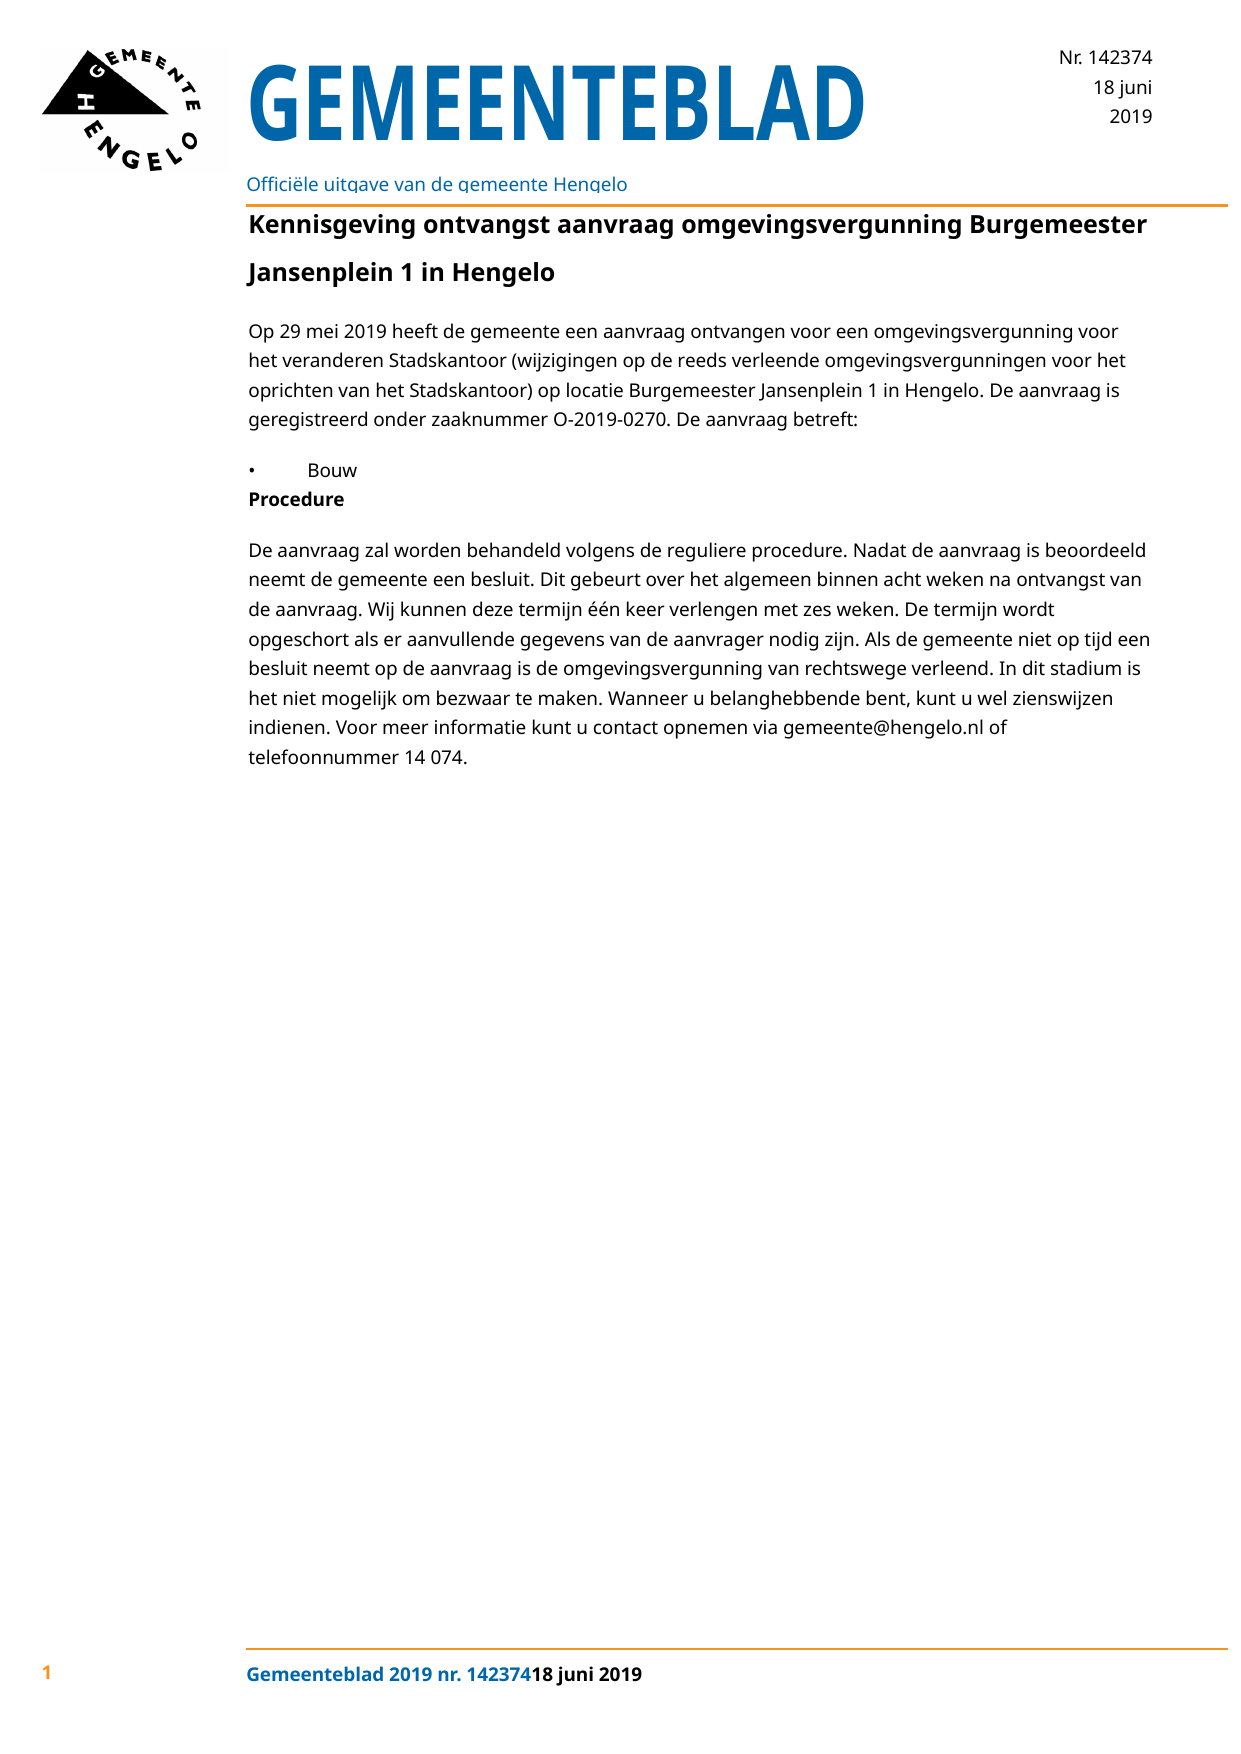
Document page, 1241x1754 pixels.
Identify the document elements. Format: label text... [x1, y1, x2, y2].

list Bouw [248, 457, 1152, 483]
text Kennisgeving ontvangst aanvraag omgevingsvergunning Burgemeester Jansenplein 1 in Hengelo [248, 207, 1152, 288]
text Op 29 mei 2019 heeft de gemeente een aanvraag ontvangen voor een omgevingsvergunning voor het veranderen Stadskantoor (wijzigingen op de reeds verleende omgevingsvergunningen voor het oprichten van het Stadskantoor) op locatie Burgemeester Jansenplein 1 in Hengelo. De aanvraag is geregistreerd onder zaaknummer O-2019-0270. De aanvraag betreft: [248, 318, 1152, 432]
text De aanvraag zal worden behandeld volgens de reguliere procedure. Nadat de aanvraag is beoordeeld neemt de gemeente een besluit. Dit gebeurt over het algemeen binnen acht weken na ontvangst van de aanvraag. Wij kunnen deze termijn één keer verlengen met zes weken. De termijn wordt opgeschort als er aanvullende gegevens van de aanvrager nodig zijn. Als de gemeente niet op tijd een besluit neemt op de aanvraag is de omgevingsvergunning van rechtswege verleend. In dit stadium is het niet mogelijk om bezwaar te maken. Wanneer u belanghebbende bent, kunt u wel zienswijzen indienen. Voor meer informatie kunt u contact opnemen via gemeente@hengelo.nl of telefoonnummer 14 074. [248, 537, 1152, 770]
picture [41, 47, 231, 172]
text Procedure [248, 487, 1152, 512]
